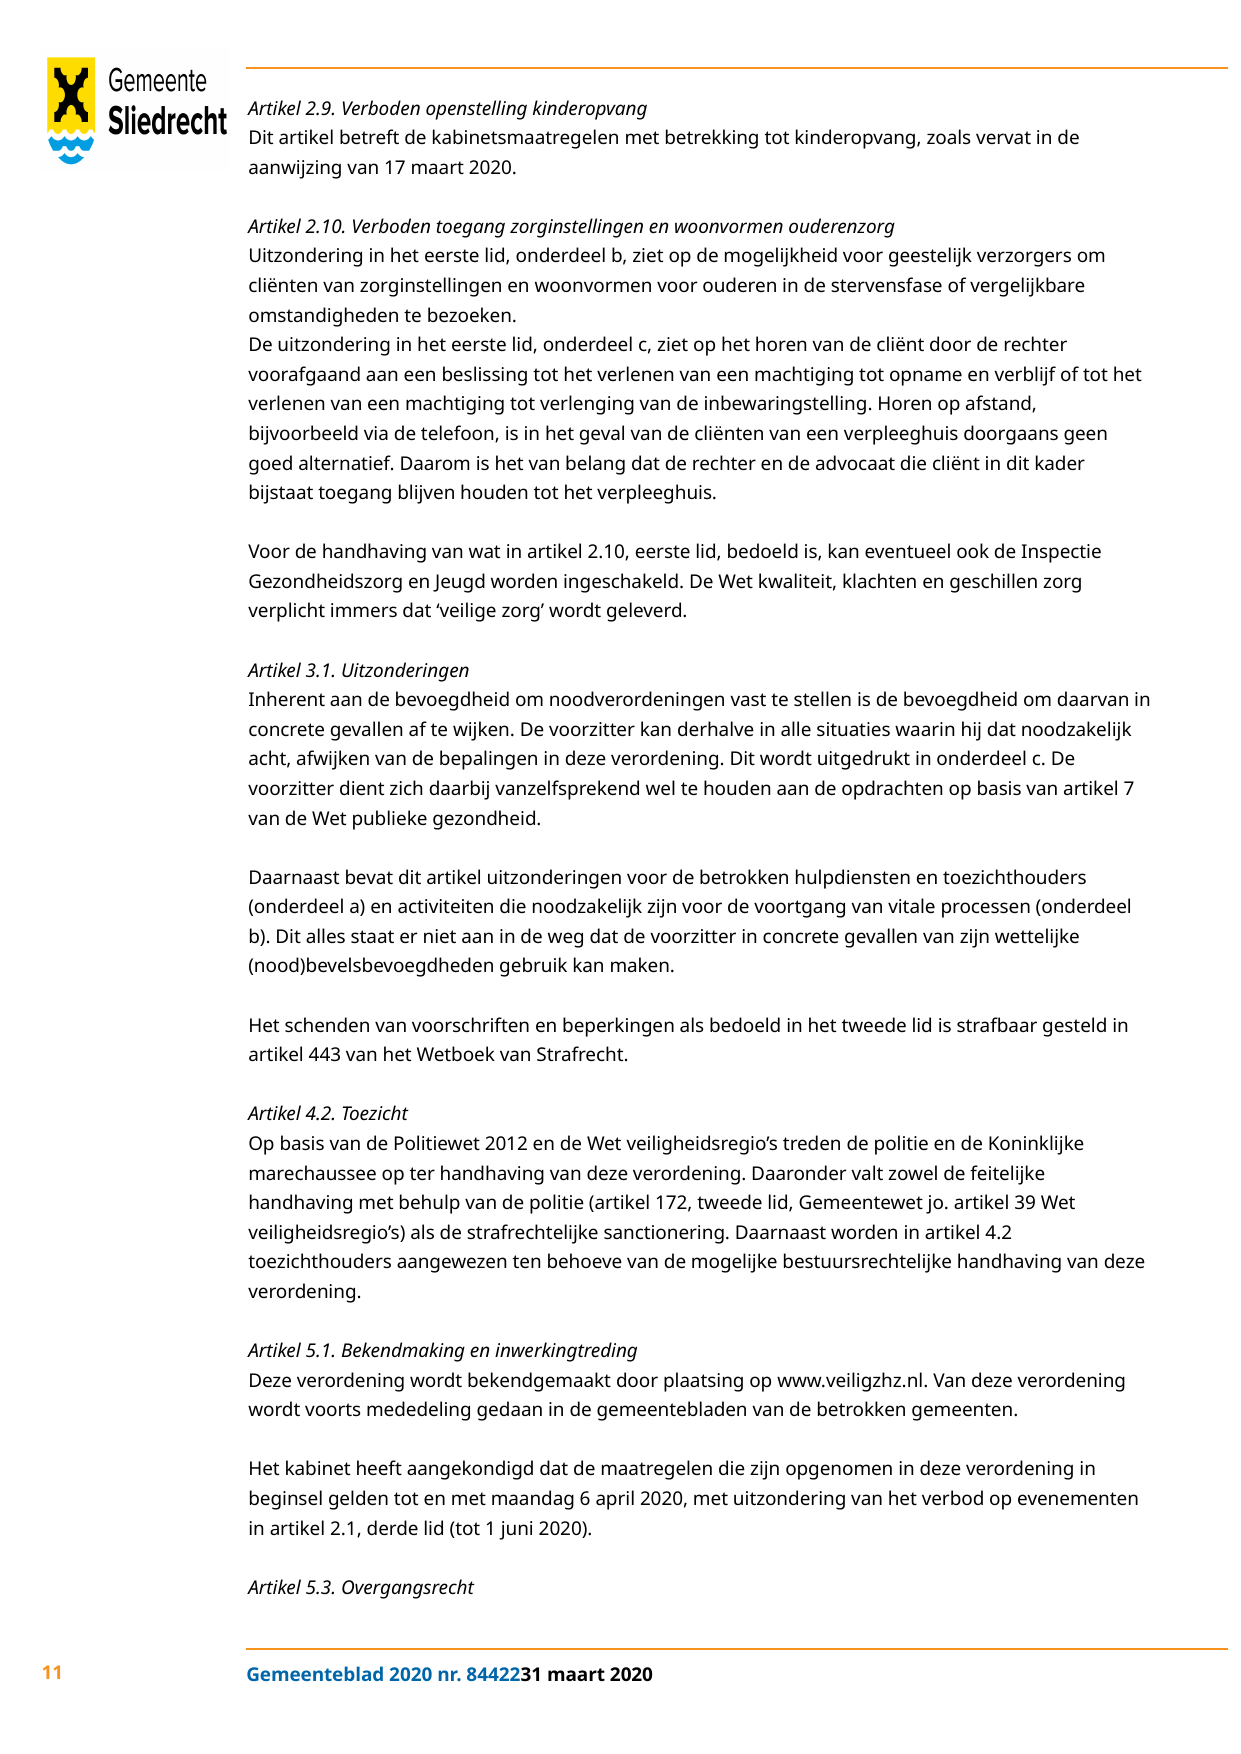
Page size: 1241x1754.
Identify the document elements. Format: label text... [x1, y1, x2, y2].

text Op basis van de Politiewet 2012 en de Wet veiligheidsregio’s treden de politie en de Koninklijke marechaussee op ter handhaving van deze verordening. Daaronder valt zowel de feitelijke handhaving met behulp van de politie (artikel 172, tweede lid, Gemeentewet jo. artikel 39 Wet veiligheidsregio’s) als de strafrechtelijke sanctionering. Daarnaast worden in artikel 4.2 toezichthouders aangewezen ten behoeve van de mogelijke bestuursrechtelijke handhaving van deze verordening. [248, 1130, 1152, 1304]
text Inherent aan de bevoegdheid om noodverordeningen vast te stellen is de bevoegdheid om daarvan in concrete gevallen af te wijken. De voorzitter kan derhalve in alle situaties waarin hij dat noodzakelijk acht, afwijken van de bepalingen in deze verordening. Dit wordt uitgedrukt in onderdeel c. De voorzitter dient zich daarbij vanzelfsprekend wel te houden aan de opdrachten op basis van artikel 7 van de Wet publieke gezondheid. [248, 686, 1152, 831]
text Artikel 2.9. Verboden openstelling kinderopvang [248, 95, 1152, 121]
picture [41, 47, 231, 172]
text Artikel 4.2. Toezicht [248, 1101, 1152, 1126]
text Daarnaast bevat dit artikel uitzonderingen voor de betrokken hulpdiensten en toezichthouders (onderdeel a) en activiteiten die noodzakelijk zijn voor de voortgang van vitale processen (onderdeel b). Dit alles staat er niet aan in de weg dat de voorzitter in concrete gevallen van zijn wettelijke (nood)bevelsbevoegdheden gebruik kan maken. [248, 864, 1152, 978]
text Artikel 2.10. Verboden toegang zorginstellingen en woonvormen ouderenzorg [248, 213, 1152, 239]
text Deze verordening wordt bekendgemaakt door plaatsing op www.veiligzhz.nl. Van deze verordening wordt voorts mededeling gedaan in de gemeentebladen van de betrokken gemeenten. [248, 1367, 1152, 1422]
text Artikel 3.1. Uitzonderingen [248, 657, 1152, 683]
text Uitzondering in het eerste lid, onderdeel b, ziet op de mogelijkheid voor geestelijk verzorgers om cliënten van zorginstellingen en woonvormen voor ouderen in de stervensfase of vergelijkbare omstandigheden te bezoeken. [248, 243, 1152, 328]
text De uitzondering in het eerste lid, onderdeel c, ziet op het horen van de cliënt door de rechter voorafgaand aan een beslissing tot het verlenen van een machtiging tot opname en verblijf of tot het verlenen van een machtiging tot verlenging van de inbewaringstelling. Horen op afstand, bijvoorbeeld via de telefoon, is in het geval van de cliënten van een verpleeghuis doorgaans geen goed alternatief. Daarom is het van belang dat de rechter en de advocaat die cliënt in dit kader bijstaat toegang blijven houden tot het verpleeghuis. [248, 331, 1152, 505]
text Dit artikel betreft de kabinetsmaatregelen met betrekking tot kinderopvang, zoals vervat in de aanwijzing van 17 maart 2020. [248, 124, 1152, 180]
text Het kabinet heeft aangekondigd dat de maatregelen die zijn opgenomen in deze verordening in beginsel gelden tot en met maandag 6 april 2020, met uitzondering van het verbod op evenementen in artikel 2.1, derde lid (tot 1 juni 2020). [248, 1456, 1152, 1541]
text Artikel 5.1. Bekendmaking en inwerkingtreding [248, 1337, 1152, 1363]
text Het schenden van voorschriften en beperkingen als bedoeld in het tweede lid is strafbaar gesteld in artikel 443 van het Wetboek van Strafrecht. [248, 1012, 1152, 1067]
text Artikel 5.3. Overgangsrecht [248, 1574, 1152, 1600]
text Voor de handhaving van wat in artikel 2.10, eerste lid, bedoeld is, kan eventueel ook de Inspectie Gezondheidszorg en Jeugd worden ingeschakeld. De Wet kwaliteit, klachten en geschillen zorg verplicht immers dat ‘veilige zorg’ wordt geleverd. [248, 538, 1152, 623]
